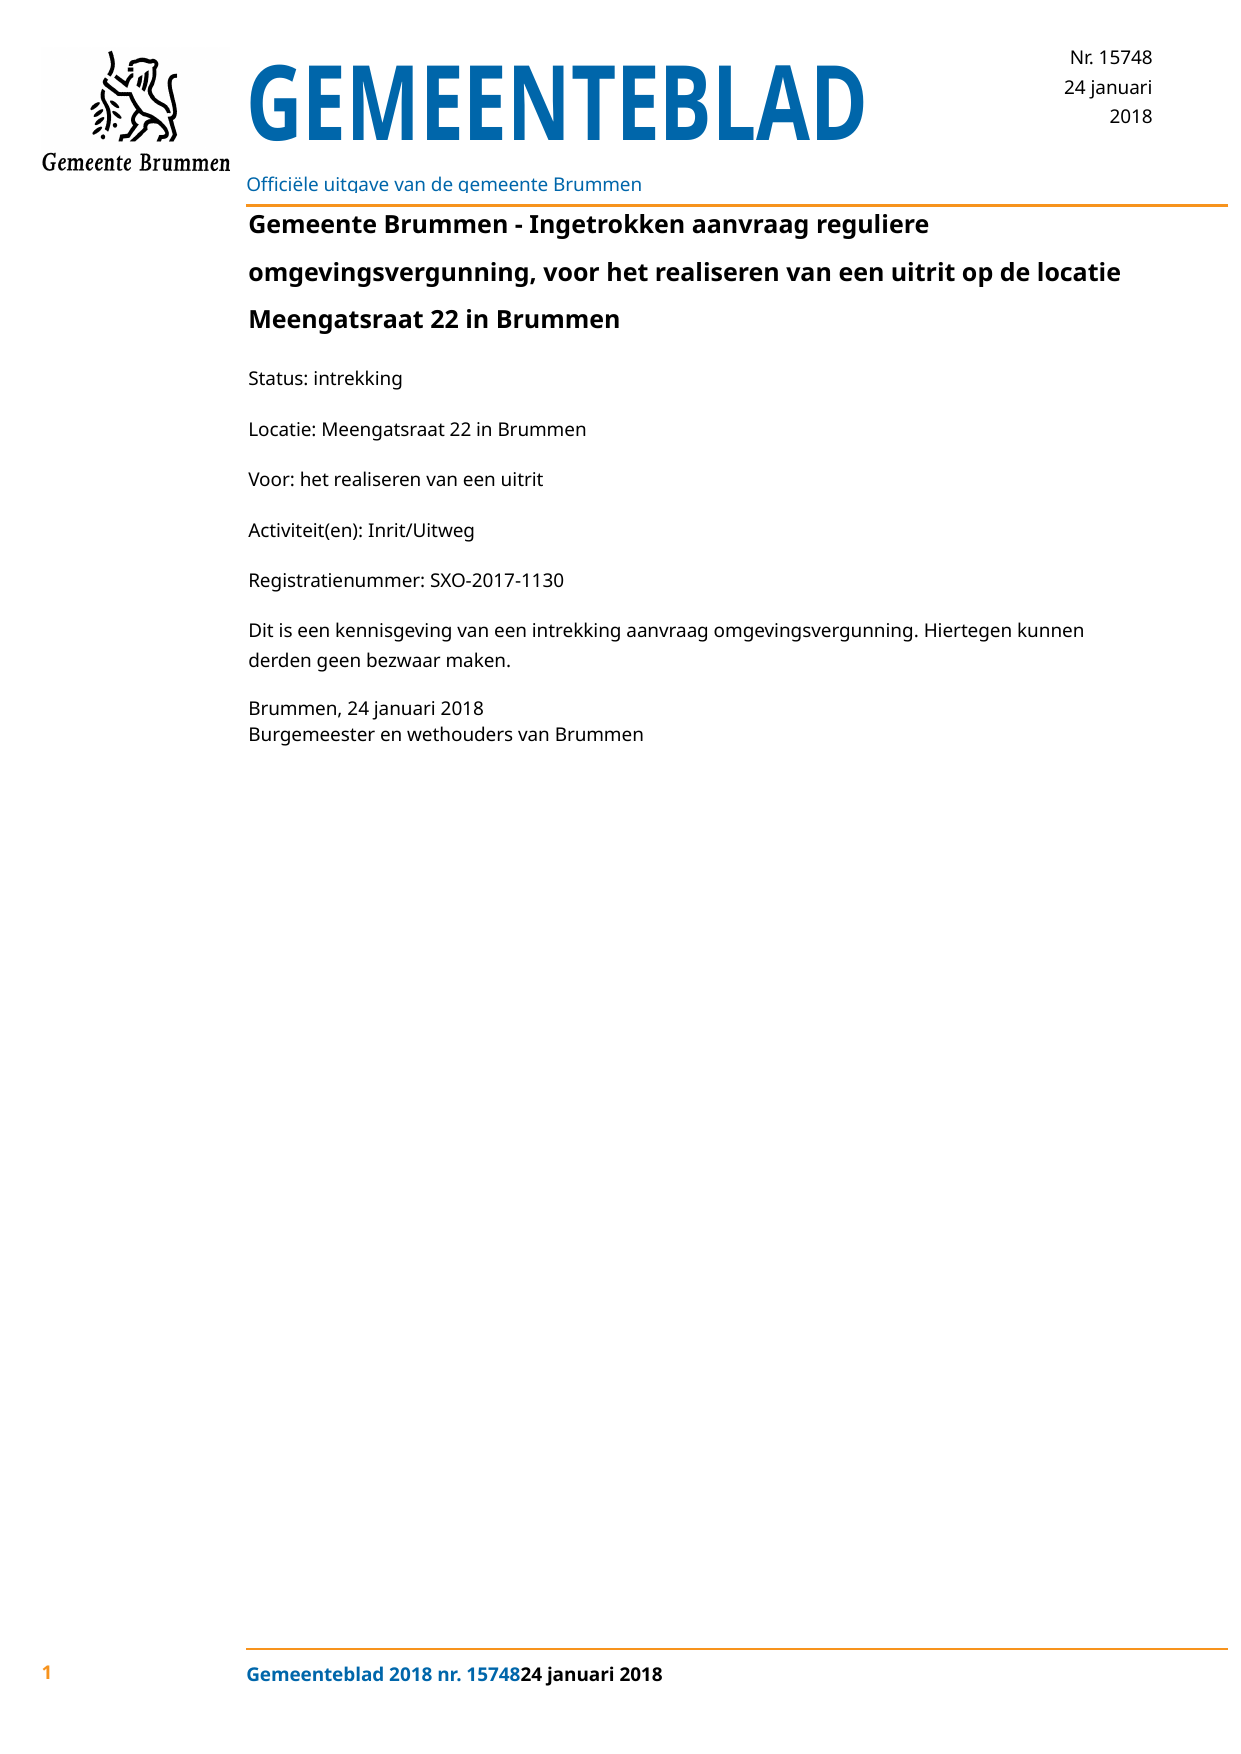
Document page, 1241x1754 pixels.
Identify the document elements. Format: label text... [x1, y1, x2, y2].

picture [41, 47, 231, 172]
text Dit is een kennisgeving van een intrekking aanvraag omgevingsvergunning. Hiertegen kunnen derden geen bezwaar maken. [248, 618, 1152, 673]
text Burgemeester en wethouders van Brummen [248, 721, 1152, 746]
text Brummen, 24 januari 2018 [248, 695, 1152, 721]
text Gemeente Brummen - Ingetrokken aanvraag reguliere omgevingsvergunning, voor het realiseren van een uitrit op de locatie Meengatsraat 22 in Brummen [248, 207, 1152, 336]
text Registratienummer: SXO-2017-1130 [248, 567, 1152, 593]
text Locatie: Meengatsraat 22 in Brummen [248, 416, 1152, 442]
text Status: intrekking [248, 366, 1152, 391]
text Voor: het realiseren van een uitrit [248, 466, 1152, 492]
text Activiteit(en): Inrit/Uitweg [248, 517, 1152, 542]
